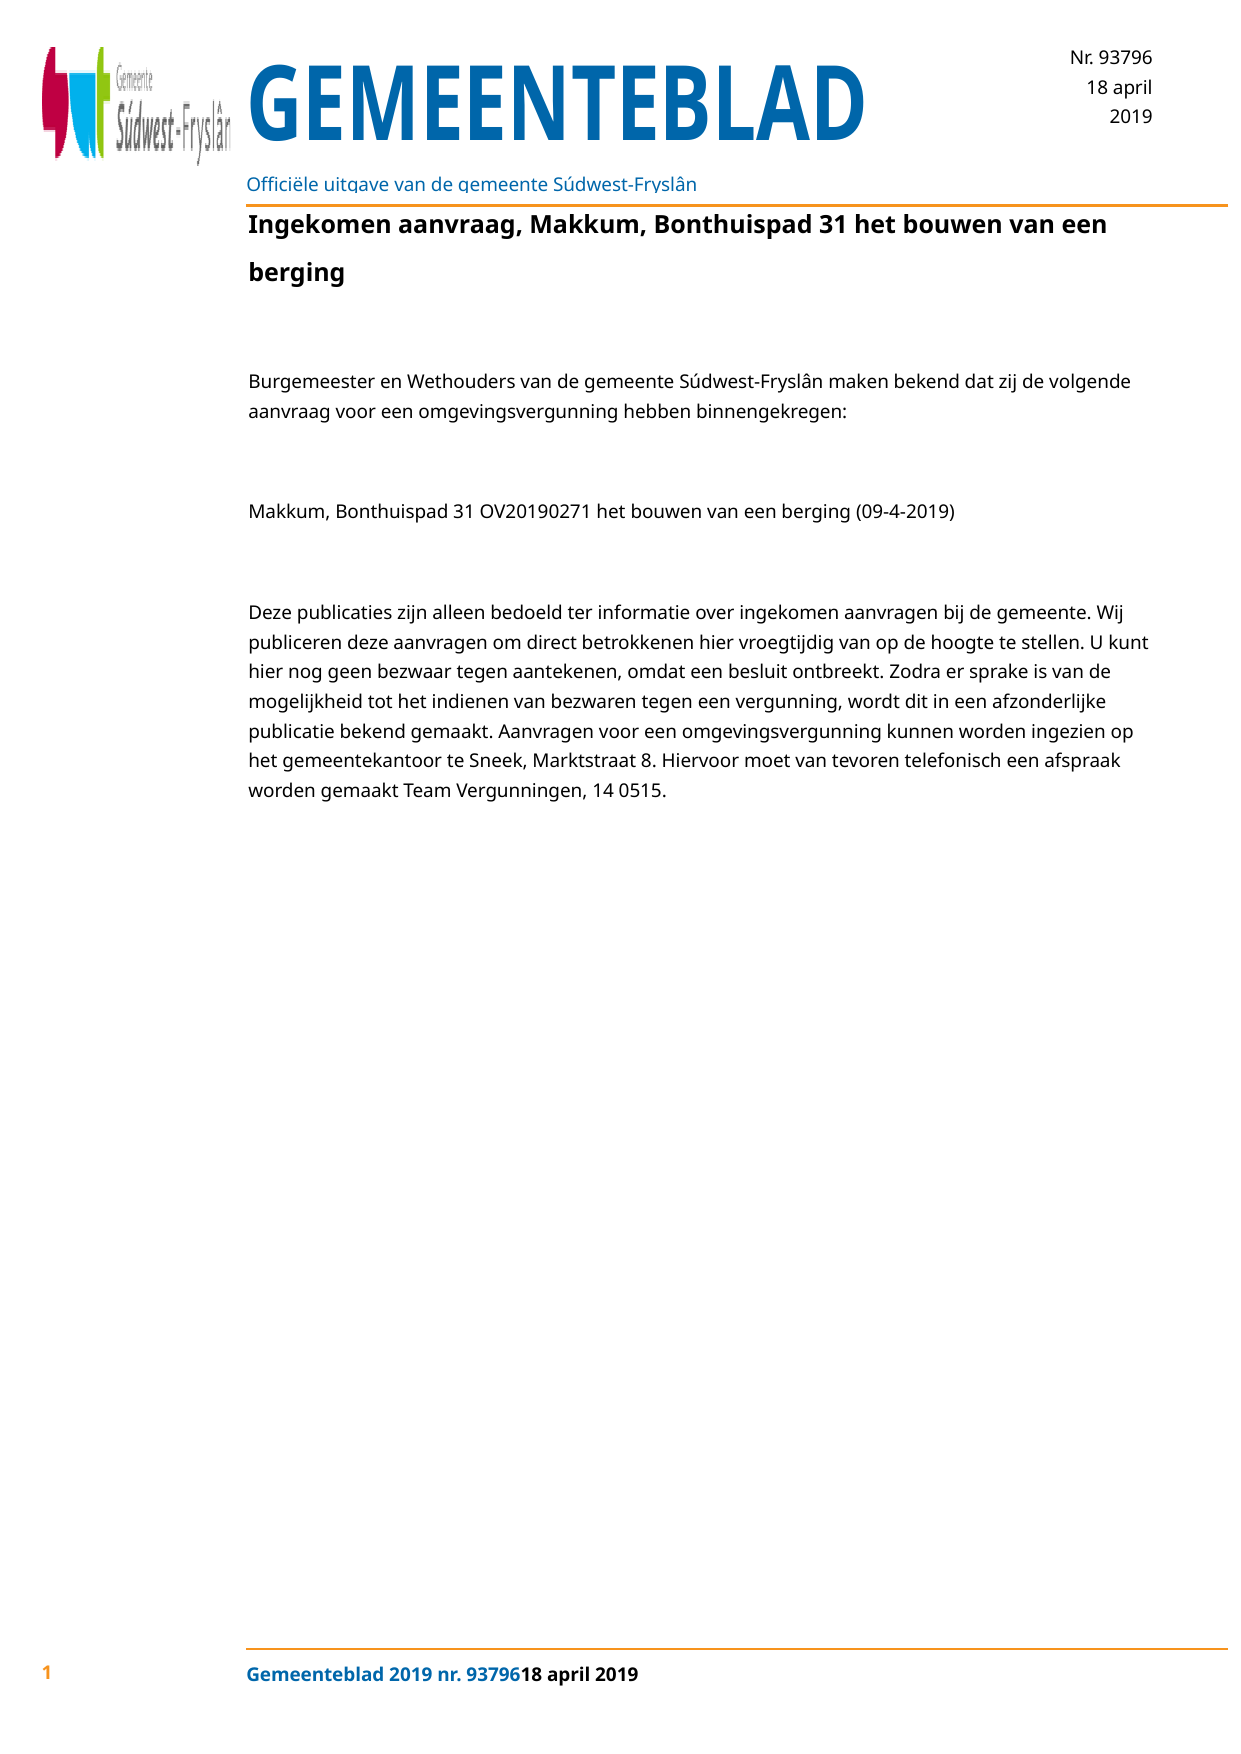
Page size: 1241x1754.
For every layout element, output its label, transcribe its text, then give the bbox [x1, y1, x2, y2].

picture [41, 47, 231, 172]
text Deze publicaties zijn alleen bedoeld ter informatie over ingekomen aanvragen bij de gemeente. Wij publiceren deze aanvragen om direct betrokkenen hier vroegtijdig van op de hoogte te stellen. U kunt hier nog geen bezwaar tegen aantekenen, omdat een besluit ontbreekt. Zodra er sprake is van de mogelijkheid tot het indienen van bezwaren tegen een vergunning, wordt dit in een afzonderlijke publicatie bekend gemaakt. Aanvragen voor een omgevingsvergunning kunnen worden ingezien op het gemeentekantoor te Sneek, Marktstraat 8. Hiervoor moet van tevoren telefonisch een afspraak worden gemaakt Team Vergunningen, 14 0515. [248, 599, 1152, 803]
text Burgemeester en Wethouders van de gemeente Súdwest-Fryslân maken bekend dat zij de volgende aanvraag voor een omgevingsvergunning hebben binnengekregen: [248, 368, 1152, 424]
text Ingekomen aanvraag, Makkum, Bonthuispad 31 het bouwen van een berging [248, 207, 1152, 288]
text Makkum, Bonthuispad 31 OV20190271 het bouwen van een berging (09-4-2019) [248, 499, 1152, 524]
